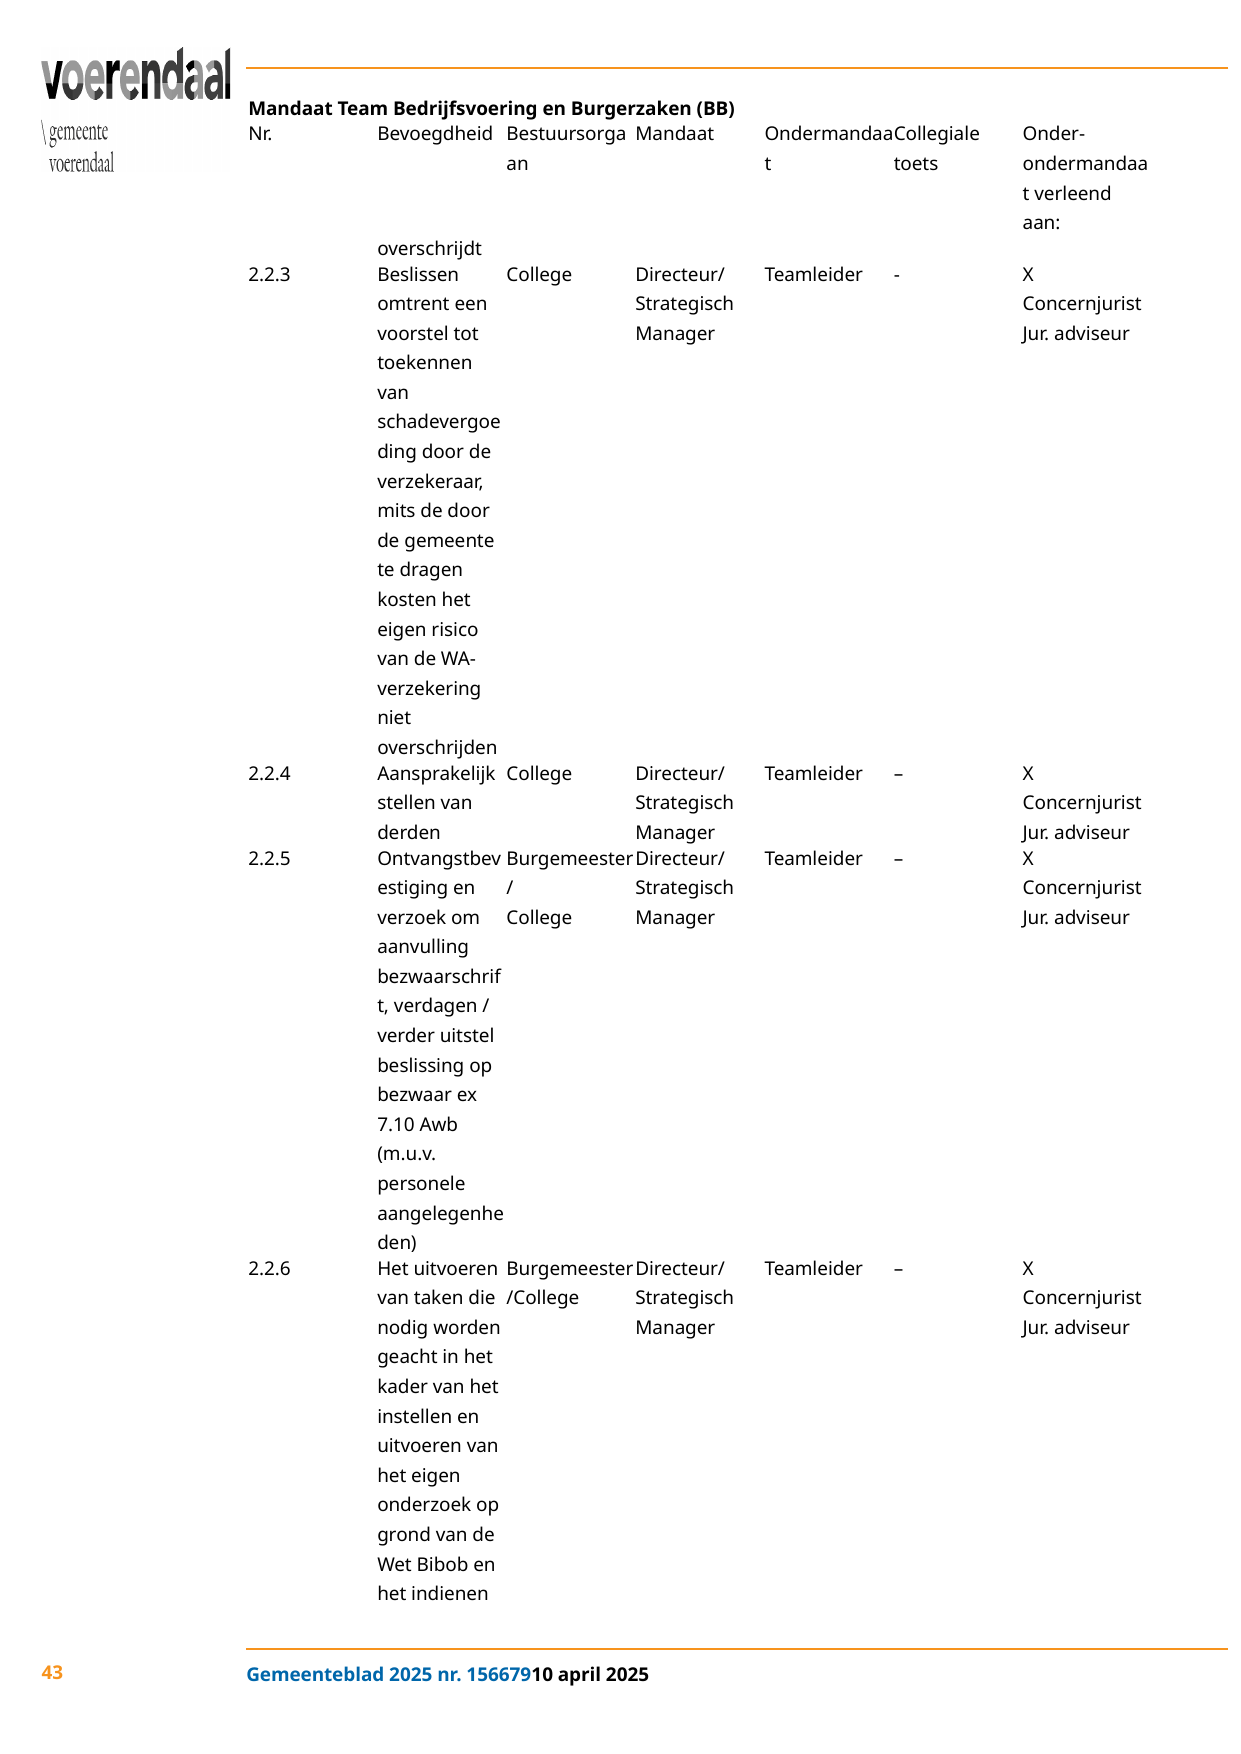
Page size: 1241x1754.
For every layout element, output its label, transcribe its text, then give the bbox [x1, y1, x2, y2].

table_cell Teamleider [764, 1255, 893, 1606]
table_cell Teamleider [764, 845, 893, 1255]
table_cell Directeur/ Strategisch Manager [635, 261, 764, 760]
table_cell Nr. [248, 121, 377, 235]
table_cell Ondermandaat [764, 121, 893, 235]
table_cell Teamleider [764, 760, 893, 845]
table_cell 2.2.4 [248, 760, 377, 845]
table_cell Burgemeester/ College [506, 845, 635, 1255]
table_cell [506, 235, 635, 261]
table_cell [635, 235, 764, 261]
table_cell Het uitvoeren van taken die nodig worden geacht in het kader van het instellen en uitvoeren van het eigen onderzoek op grond van de Wet Bibob en het indienen [377, 1255, 506, 1606]
table_cell Bestuursorgaan [506, 121, 635, 235]
table_cell 2.2.5 [248, 845, 377, 1255]
table_cell Collegiale toets [894, 121, 1022, 235]
table_cell Beslissen omtrent een voorstel tot toekennen van schadevergoeding door de verzekeraar, mits de door de gemeente te dragen kosten het eigen risico van de WA-verzekering niet overschrijden [377, 261, 506, 760]
table_cell Directeur/ Strategisch Manager [635, 845, 764, 1255]
table_cell Aansprakelijk stellen van derden [377, 760, 506, 845]
table_cell X Concernjurist Jur. adviseur [1023, 1255, 1152, 1606]
table_cell [764, 235, 893, 261]
table_cell Teamleider [764, 261, 893, 760]
picture [41, 47, 231, 172]
table_cell 2.2.3 [248, 261, 377, 760]
table_cell Directeur/ Strategisch Manager [635, 760, 764, 845]
table_cell – [894, 1255, 1022, 1606]
table_cell Mandaat [635, 121, 764, 235]
table_cell Bevoegdheid [377, 121, 506, 235]
table_cell overschrijdt [377, 235, 506, 261]
table_cell - [894, 261, 1022, 760]
table_cell Burgemeester/College [506, 1255, 635, 1606]
table_cell X Concernjurist Jur. adviseur [1023, 261, 1152, 760]
table_cell [1023, 235, 1152, 261]
table_cell College [506, 261, 635, 760]
table_cell X Concernjurist Jur. adviseur [1023, 845, 1152, 1255]
table_cell Onder-ondermandaat verleend aan: [1023, 121, 1152, 235]
table_header Mandaat Team Bedrijfsvoering en Burgerzaken (BB) [248, 95, 1152, 121]
table_cell [248, 235, 377, 261]
table_cell Directeur/ Strategisch Manager [635, 1255, 764, 1606]
table_cell College [506, 760, 635, 845]
table_cell - [894, 235, 1022, 261]
table_cell 2.2.6 [248, 1255, 377, 1606]
table_cell – [894, 760, 1022, 845]
table_cell – [894, 845, 1022, 1255]
table_cell X Concernjurist Jur. adviseur [1023, 760, 1152, 845]
table_cell Ontvangstbevestiging en verzoek om aanvulling bezwaarschrift, verdagen / verder uitstel beslissing op bezwaar ex 7.10 Awb (m.u.v. personele aangelegenheden) [377, 845, 506, 1255]
